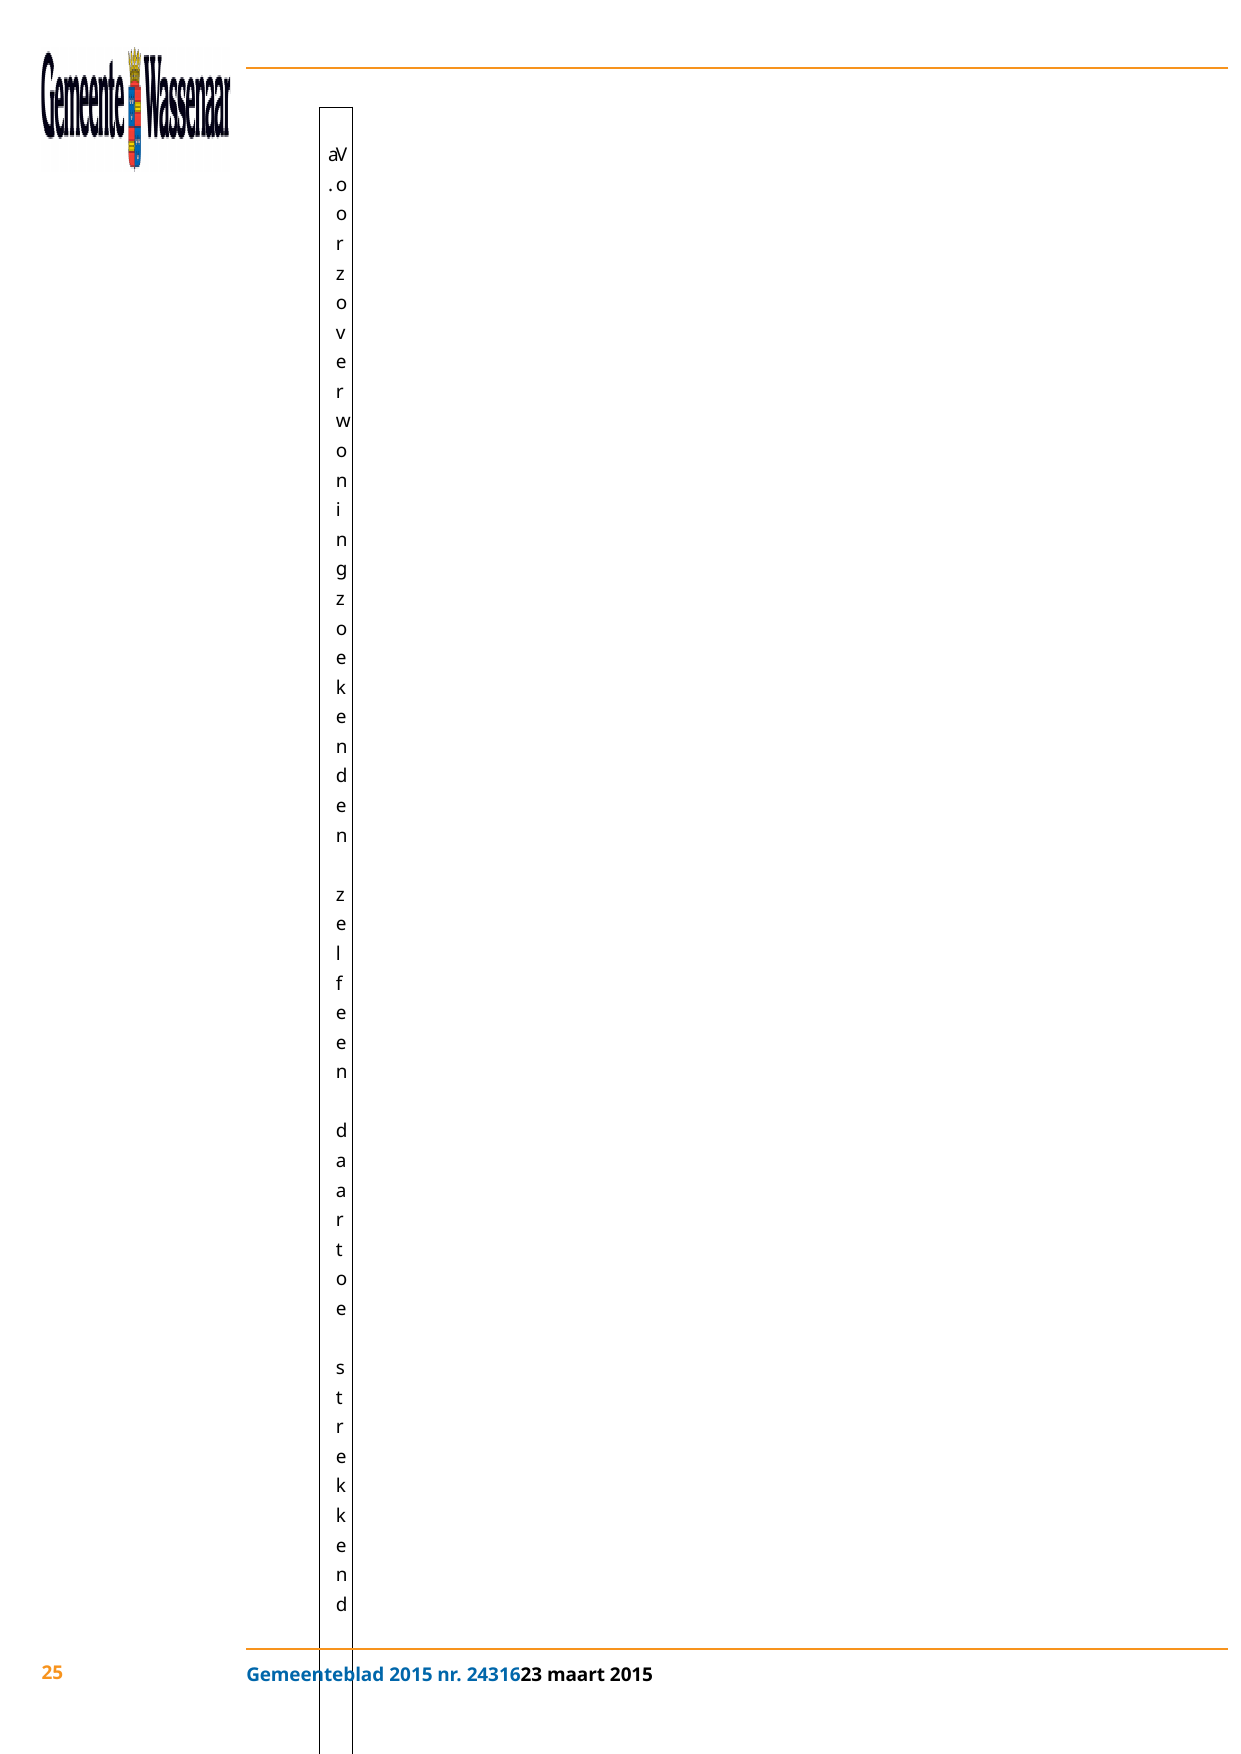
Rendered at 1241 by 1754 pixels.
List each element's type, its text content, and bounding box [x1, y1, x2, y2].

picture [41, 47, 231, 172]
table_header a. [328, 141, 336, 1612]
